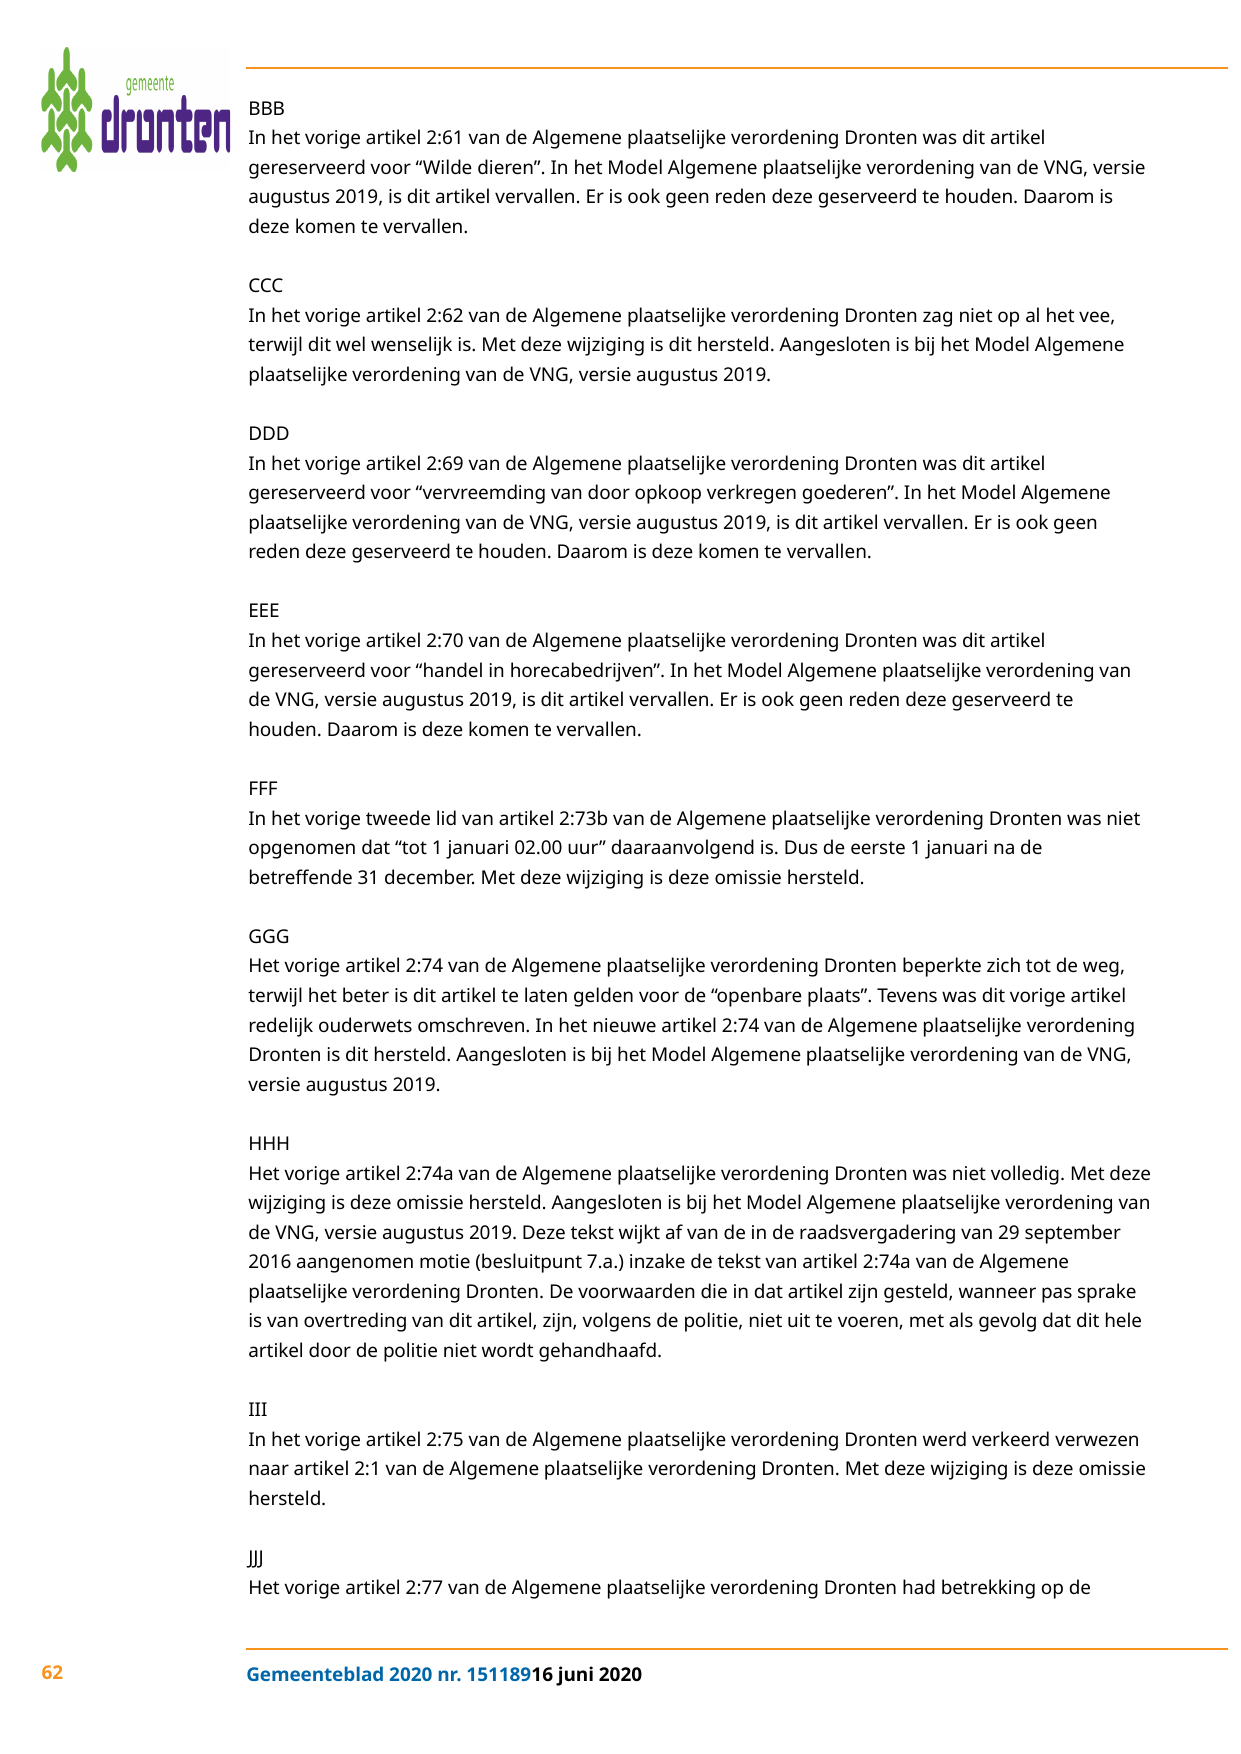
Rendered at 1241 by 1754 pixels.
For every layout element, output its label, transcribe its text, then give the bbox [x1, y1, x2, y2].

text JJJ [248, 1544, 1152, 1570]
text In het vorige tweede lid van artikel 2:73b van de Algemene plaatselijke verordening Dronten was niet opgenomen dat “tot 1 januari 02.00 uur” daaraanvolgend is. Dus de eerste 1 januari na de betreffende 31 december. Met deze wijziging is deze omissie hersteld. [248, 805, 1152, 890]
text III [248, 1396, 1152, 1422]
text In het vorige artikel 2:70 van de Algemene plaatselijke verordening Dronten was dit artikel gereserveerd voor “handel in horecabedrijven”. In het Model Algemene plaatselijke verordening van de VNG, versie augustus 2019, is dit artikel vervallen. Er is ook geen reden deze geserveerd te houden. Daarom is deze komen te vervallen. [248, 627, 1152, 742]
text DDD [248, 420, 1152, 446]
text In het vorige artikel 2:69 van de Algemene plaatselijke verordening Dronten was dit artikel gereserveerd voor “vervreemding van door opkoop verkregen goederen”. In het Model Algemene plaatselijke verordening van de VNG, versie augustus 2019, is dit artikel vervallen. Er is ook geen reden deze geserveerd te houden. Daarom is deze komen te vervallen. [248, 450, 1152, 564]
text GGG [248, 923, 1152, 949]
text Het vorige artikel 2:74a van de Algemene plaatselijke verordening Dronten was niet volledig. Met deze wijziging is deze omissie hersteld. Aangesloten is bij het Model Algemene plaatselijke verordening van de VNG, versie augustus 2019. Deze tekst wijkt af van de in de raadsvergadering van 29 september 2016 aangenomen motie (besluitpunt 7.a.) inzake de tekst van artikel 2:74a van de Algemene plaatselijke verordening Dronten. De voorwaarden die in dat artikel zijn gesteld, wanneer pas sprake is van overtreding van dit artikel, zijn, volgens de politie, niet uit te voeren, met als gevolg dat dit hele artikel door de politie niet wordt gehandhaafd. [248, 1160, 1152, 1363]
text In het vorige artikel 2:75 van de Algemene plaatselijke verordening Dronten werd verkeerd verwezen naar artikel 2:1 van de Algemene plaatselijke verordening Dronten. Met deze wijziging is deze omissie hersteld. [248, 1426, 1152, 1511]
text In het vorige artikel 2:61 van de Algemene plaatselijke verordening Dronten was dit artikel gereserveerd voor “Wilde dieren”. In het Model Algemene plaatselijke verordening van de VNG, versie augustus 2019, is dit artikel vervallen. Er is ook geen reden deze geserveerd te houden. Daarom is deze komen te vervallen. [248, 124, 1152, 239]
text BBB [248, 95, 1152, 121]
text EEE [248, 598, 1152, 623]
picture [41, 47, 231, 172]
text FFF [248, 775, 1152, 801]
text In het vorige artikel 2:62 van de Algemene plaatselijke verordening Dronten zag niet op al het vee, terwijl dit wel wenselijk is. Met deze wijziging is dit hersteld. Aangesloten is bij het Model Algemene plaatselijke verordening van de VNG, versie augustus 2019. [248, 302, 1152, 387]
text Het vorige artikel 2:77 van de Algemene plaatselijke verordening Dronten had betrekking op de [248, 1574, 1152, 1600]
text HHH [248, 1130, 1152, 1156]
text Het vorige artikel 2:74 van de Algemene plaatselijke verordening Dronten beperkte zich tot de weg, terwijl het beter is dit artikel te laten gelden voor de “openbare plaats”. Tevens was dit vorige artikel redelijk ouderwets omschreven. In het nieuwe artikel 2:74 van de Algemene plaatselijke verordening Dronten is dit hersteld. Aangesloten is bij het Model Algemene plaatselijke verordening van de VNG, versie augustus 2019. [248, 953, 1152, 1097]
text CCC [248, 272, 1152, 298]
